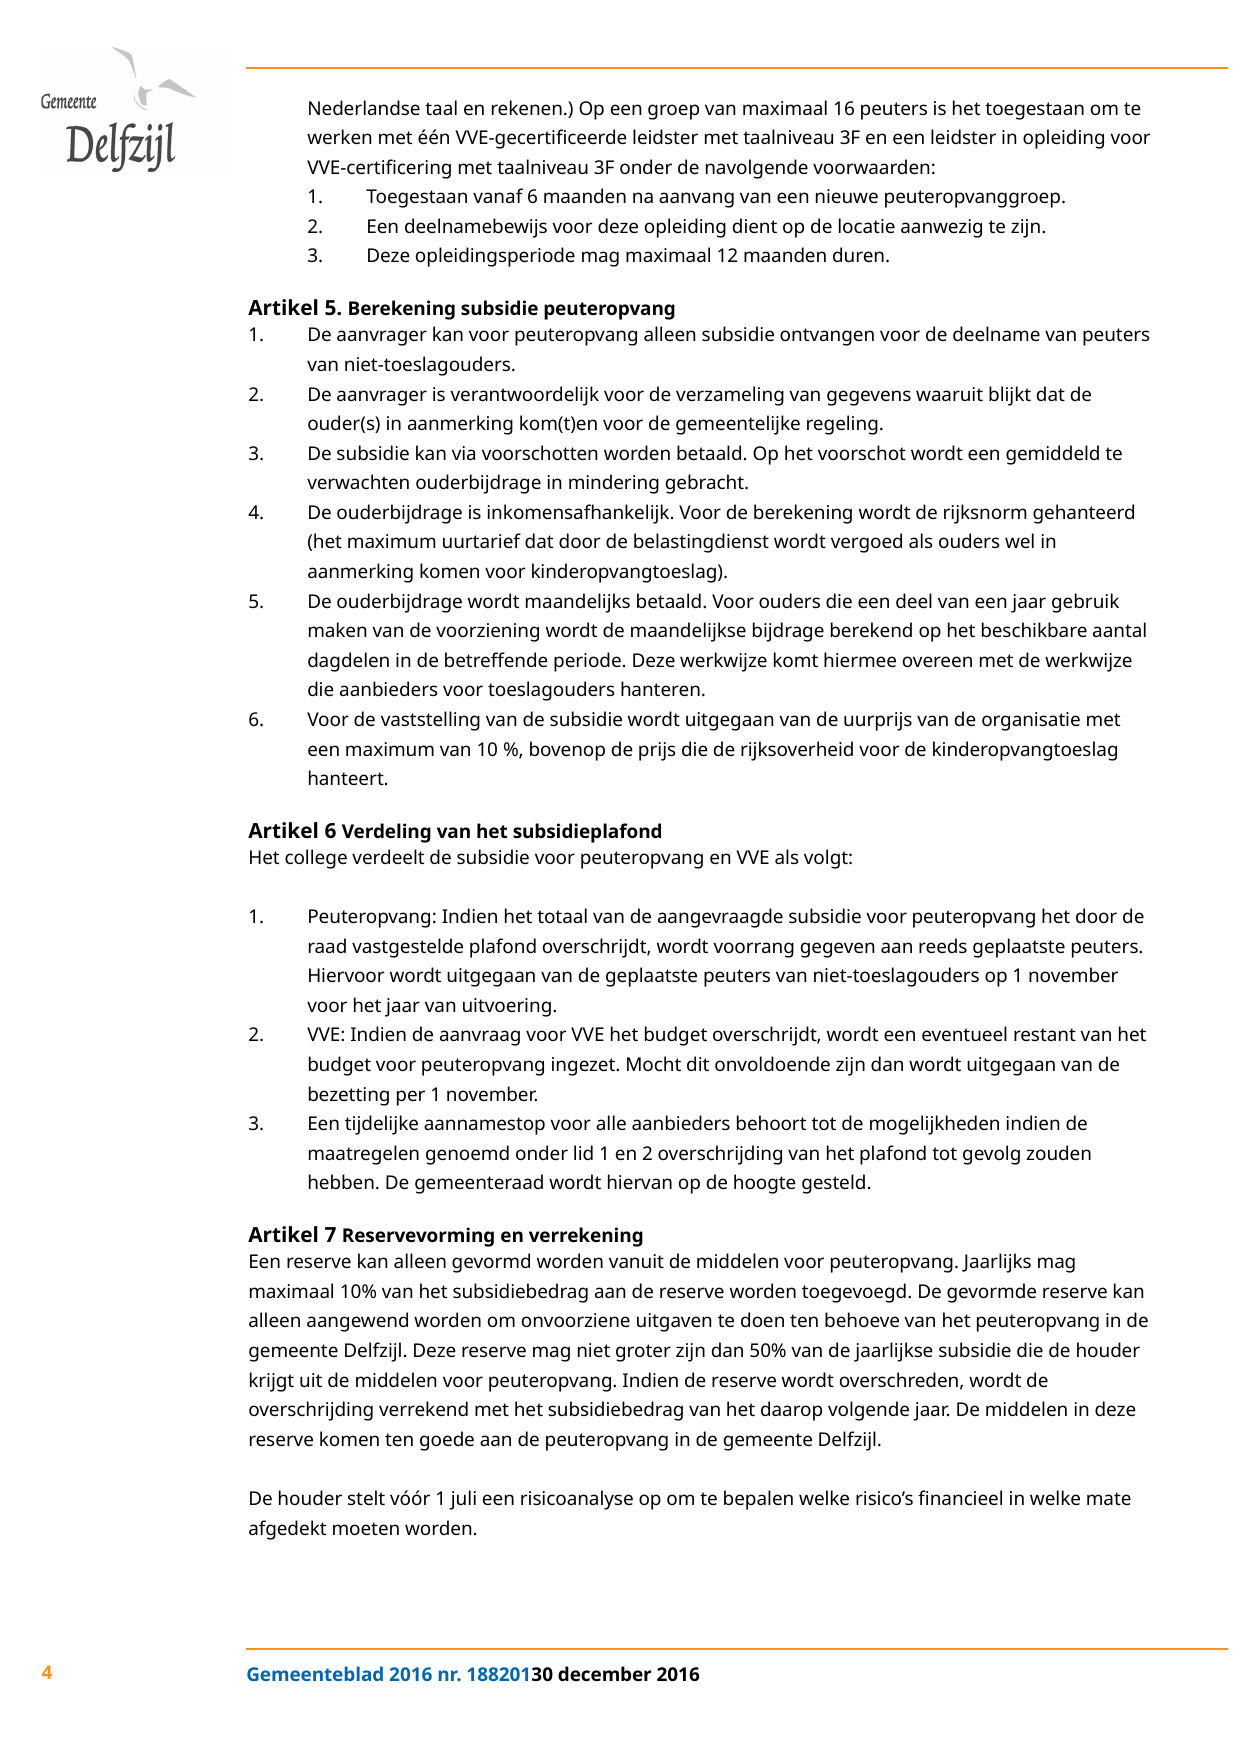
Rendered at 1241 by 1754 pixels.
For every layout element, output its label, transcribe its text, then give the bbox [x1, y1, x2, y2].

list De ouderbijdrage is inkomensafhankelijk. Voor de berekening wordt de rijksnorm gehanteerd (het maximum uurtarief dat door de belastingdienst wordt vergoed als ouders wel in aanmerking komen voor kinderopvangtoeslag). [248, 499, 1152, 584]
list De subsidie kan via voorschotten worden betaald. Op het voorschot wordt een gemiddeld te verwachten ouderbijdrage in mindering gebracht. [248, 440, 1152, 495]
list Een deelnamebewijs voor deze opleiding dient op de locatie aanwezig te zijn. [307, 213, 1152, 239]
text Het college verdeelt de subsidie voor peuteropvang en VVE als volgt: [248, 844, 1152, 870]
list De aanvrager kan voor peuteropvang alleen subsidie ontvangen voor de deelname van peuters van niet-toeslagouders. [248, 322, 1152, 377]
picture [41, 47, 231, 172]
text Artikel 6 Verdeling van het subsidieplafond [248, 816, 1152, 844]
list De ouderbijdrage wordt maandelijks betaald. Voor ouders die een deel van een jaar gebruik maken van de voorziening wordt de maandelijkse bijdrage berekend op het beschikbare aantal dagdelen in de betreffende periode. Deze werkwijze komt hiermee overeen met de werkwijze die aanbieders voor toeslagouders hanteren. [248, 588, 1152, 702]
list Toegestaan vanaf 6 maanden na aanvang van een nieuwe peuteropvanggroep. [307, 183, 1152, 209]
list Peuteropvang: Indien het totaal van de aangevraagde subsidie voor peuteropvang het door de raad vastgestelde plafond overschrijdt, wordt voorrang gegeven aan reeds geplaatste peuters. Hiervoor wordt uitgegaan van de geplaatste peuters van niet-toeslagouders op 1 november voor het jaar van uitvoering. [248, 903, 1152, 1018]
list De aanvrager is verantwoordelijk voor de verzameling van gegevens waaruit blijkt dat de ouder(s) in aanmerking kom(t)en voor de gemeentelijke regeling. [248, 381, 1152, 436]
list Voor de vaststelling van de subsidie wordt uitgegaan van de uurprijs van de organisatie met een maximum van 10 %, bovenop de prijs die de rijksoverheid voor de kinderopvangtoeslag hanteert. [248, 706, 1152, 791]
text Artikel 7 Reservevorming en verrekening [248, 1220, 1152, 1248]
text Een reserve kan alleen gevormd worden vanuit de middelen voor peuteropvang. Jaarlijks mag maximaal 10% van het subsidiebedrag aan de reserve worden toegevoegd. De gevormde reserve kan alleen aangewend worden om onvoorziene uitgaven te doen ten behoeve van het peuteropvang in de gemeente Delfzijl. Deze reserve mag niet groter zijn dan 50% van de jaarlijkse subsidie die de houder krijgt uit de middelen voor peuteropvang. Indien de reserve wordt overschreden, wordt de overschrijding verrekend met het subsidiebedrag van het daarop volgende jaar. De middelen in deze reserve komen ten goede aan de peuteropvang in de gemeente Delfzijl. [248, 1248, 1152, 1452]
list Deze opleidingsperiode mag maximaal 12 maanden duren. [307, 243, 1152, 268]
text De houder stelt vóór 1 juli een risicoanalyse op om te bepalen welke risico’s financieel in welke mate afgedekt moeten worden. [248, 1485, 1152, 1540]
list Een tijdelijke aannamestop voor alle aanbieders behoort tot de mogelijkheden indien de maatregelen genoemd onder lid 1 en 2 overschrijding van het plafond tot gevolg zouden hebben. De gemeenteraad wordt hiervan op de hoogte gesteld. [248, 1110, 1152, 1195]
list VVE: Indien de aanvraag voor VVE het budget overschrijdt, wordt een eventueel restant van het budget voor peuteropvang ingezet. Mocht dit onvoldoende zijn dan wordt uitgegaan van de bezetting per 1 november. [248, 1022, 1152, 1107]
text Artikel 5. Berekening subsidie peuteropvang [248, 293, 1152, 322]
list Nederlandse taal en rekenen.) Op een groep van maximaal 16 peuters is het toegestaan om te werken met één VVE-gecertificeerde leidster met taalniveau 3F en een leidster in opleiding voor VVE-certificering met taalniveau 3F onder de navolgende voorwaarden: [248, 95, 1152, 180]
